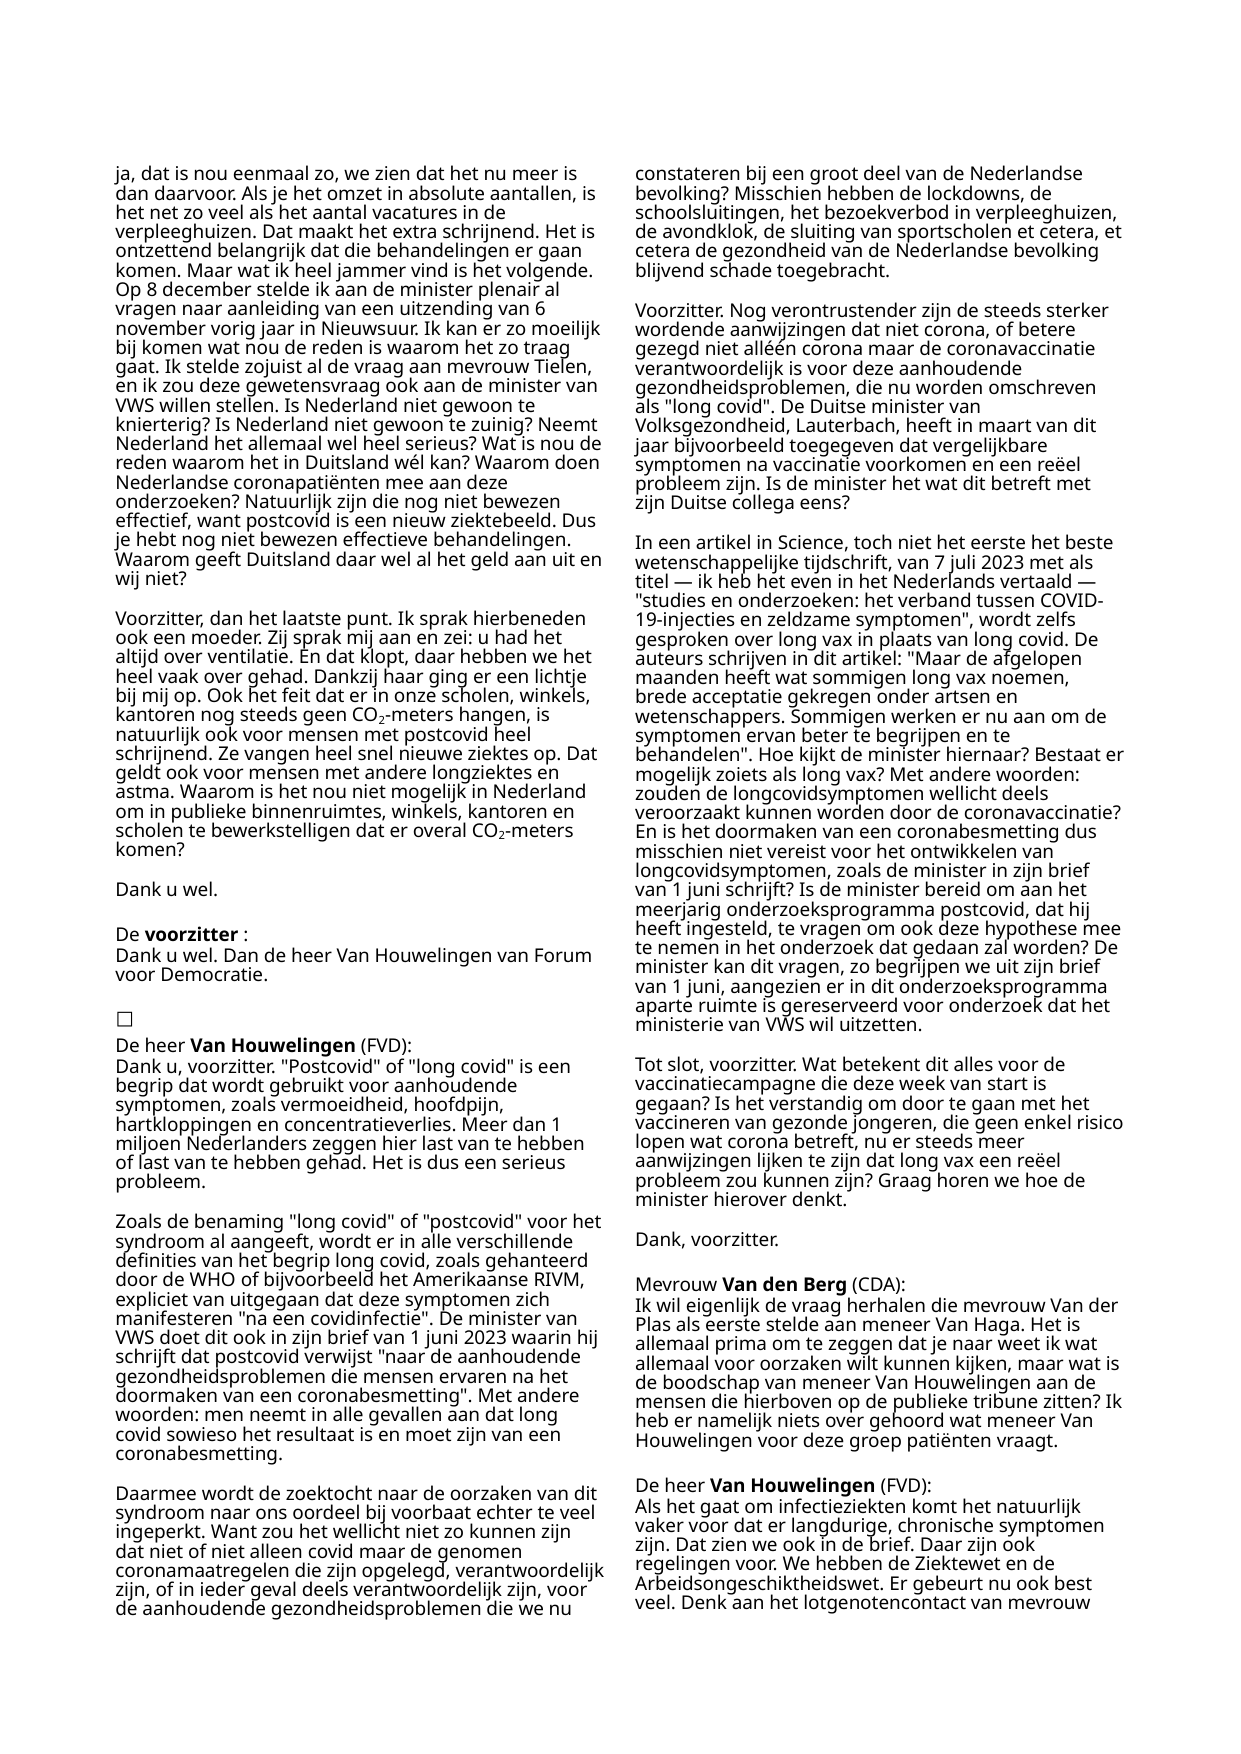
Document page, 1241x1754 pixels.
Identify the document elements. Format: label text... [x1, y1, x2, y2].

text Voorzitter, dan het laatste punt. Ik sprak hierbeneden ook een moeder. Zij sprak mij aan en zei: u had het altijd over ventilatie. En dat klopt, daar hebben we het heel vaak over gehad. Dankzij haar ging er een lichtje bij mij op. Ook het feit dat er in onze scholen, winkels, kantoren nog steeds geen CO2-meters hangen, is natuurlijk ook voor mensen met postcovid heel schrijnend. Ze vangen heel snel nieuwe ziektes op. Dat geldt ook voor mensen met andere longziektes en astma. Waarom is het nou niet mogelijk in Nederland om in publieke binnenruimtes, winkels, kantoren en scholen te bewerkstelligen dat er overal CO2-meters komen? [115, 610, 605, 861]
text Voorzitter. Nog verontrustender zijn de steeds sterker wordende aanwijzingen dat niet corona, of betere gezegd niet alléén corona maar de coronavaccinatie verantwoordelijk is voor deze aanhoudende gezondheidsproblemen, die nu worden omschreven als "long covid". De Duitse minister van Volksgezondheid, Lauterbach, heeft in maart van dit jaar bijvoorbeeld toegegeven dat vergelijkbare symptomen na vaccinatie voorkomen en een reëel probleem zijn. Is de minister het wat dit betreft met zijn Duitse collega eens? [635, 302, 1125, 514]
text De voorzitter : [115, 921, 605, 947]
text Mevrouw Van den Berg (CDA): [635, 1271, 1125, 1297]
text ja, dat is nou eenmaal zo, we zien dat het nu meer is dan daarvoor. Als je het omzet in absolute aantallen, is het net zo veel als het aantal vacatures in de verpleeghuizen. Dat maakt het extra schrijnend. Het is ontzettend belangrijk dat die behandelingen er gaan komen. Maar wat ik heel jammer vind is het volgende. Op 8 december stelde ik aan de minister plenair al vragen naar aanleiding van een uitzending van 6 november vorig jaar in Nieuwsuur. Ik kan er zo moeilijk bij komen wat nou de reden is waarom het zo traag gaat. Ik stelde zojuist al de vraag aan mevrouw Tielen, en ik zou deze gewetensvraag ook aan de minister van VWS willen stellen. Is Nederland niet gewoon te knierterig? Is Nederland niet gewoon te zuinig? Neemt Nederland het allemaal wel heel serieus? Wat is nou de reden waarom het in Duitsland wél kan? Waarom doen Nederlandse coronapatiënten mee aan deze onderzoeken? Natuurlijk zijn die nog niet bewezen effectief, want postcovid is een nieuw ziektebeeld. Dus je hebt nog niet bewezen effectieve behandelingen. Waarom geeft Duitsland daar wel al het geld aan uit en wij niet? [115, 165, 605, 589]
text Zoals de benaming "long covid" of "postcovid" voor het syndroom al aangeeft, wordt er in alle verschillende definities van het begrip long covid, zoals gehanteerd door de WHO of bijvoorbeeld het Amerikaanse RIVM, expliciet van uitgegaan dat deze symptomen zich manifesteren "na een covidinfectie". De minister van VWS doet dit ook in zijn brief van 1 juni 2023 waarin hij schrijft dat postcovid verwijst "naar de aanhoudende gezondheidsproblemen die mensen ervaren na het doormaken van een coronabesmetting". Met andere woorden: men neemt in alle gevallen aan dat long covid sowieso het resultaat is en moet zijn van een coronabesmetting. [115, 1213, 605, 1464]
text Ik wil eigenlijk de vraag herhalen die mevrouw Van der Plas als eerste stelde aan meneer Van Haga. Het is allemaal prima om te zeggen dat je naar weet ik wat allemaal voor oorzaken wilt kunnen kijken, maar wat is de boodschap van meneer Van Houwelingen aan de mensen die hierboven op de publieke tribune zitten? Ik heb er namelijk niets over gehoord wat meneer Van Houwelingen voor deze groep patiënten vraagt. [635, 1297, 1125, 1451]
text constateren bij een groot deel van de Nederlandse bevolking? Misschien hebben de lockdowns, de schoolsluitingen, het bezoekverbod in verpleeghuizen, de avondklok, de sluiting van sportscholen et cetera, et cetera de gezondheid van de Nederlandse bevolking blijvend schade toegebracht. [635, 165, 1125, 281]
text Dank u wel. [115, 881, 605, 901]
text De heer Van Houwelingen (FVD): [115, 1032, 605, 1058]
text Dank u wel. Dan de heer Van Houwelingen van Forum voor Democratie. [115, 947, 605, 986]
text ⬜ [115, 1006, 605, 1032]
text Daarmee wordt de zoektocht naar de oorzaken van dit syndroom naar ons oordeel bij voorbaat echter te veel ingeperkt. Want zou het wellicht niet zo kunnen zijn dat niet of niet alleen covid maar de genomen coronamaatregelen die zijn opgelegd, verantwoordelijk zijn, of in ieder geval deels verantwoordelijk zijn, voor de aanhoudende gezondheidsproblemen die we nu [115, 1485, 605, 1620]
text De heer Van Houwelingen (FVD): [635, 1472, 1125, 1498]
text In een artikel in Science, toch niet het eerste het beste wetenschappelijke tijdschrift, van 7 juli 2023 met als titel — ik heb het even in het Nederlands vertaald — "studies en onderzoeken: het verband tussen COVID-19-injecties en zeldzame symptomen", wordt zelfs gesproken over long vax in plaats van long covid. De auteurs schrijven in dit artikel: "Maar de afgelopen maanden heeft wat sommigen long vax noemen, brede acceptatie gekregen onder artsen en wetenschappers. Sommigen werken er nu aan om de symptomen ervan beter te begrijpen en te behandelen". Hoe kijkt de minister hiernaar? Bestaat er mogelijk zoiets als long vax? Met andere woorden: zouden de longcovidsymptomen wellicht deels veroorzaakt kunnen worden door de coronavaccinatie? En is het doormaken van een coronabesmetting dus misschien niet vereist voor het ontwikkelen van longcovidsymptomen, zoals de minister in zijn brief van 1 juni schrijft? Is de minister bereid om aan het meerjarig onderzoeksprogramma postcovid, dat hij heeft ingesteld, te vragen om ook deze hypothese mee te nemen in het onderzoek dat gedaan zal worden? De minister kan dit vragen, zo begrijpen we uit zijn brief van 1 juni, aangezien er in dit onderzoeksprogramma aparte ruimte is gereserveerd voor onderzoek dat het ministerie van VWS wil uitzetten. [635, 534, 1125, 1035]
text Dank, voorzitter. [635, 1231, 1125, 1250]
text Dank u, voorzitter. "Postcovid" of "long covid" is een begrip dat wordt gebruikt voor aanhoudende symptomen, zoals vermoeidheid, hoofdpijn, hartkloppingen en concentratieverlies. Meer dan 1 miljoen Nederlanders zeggen hier last van te hebben of last van te hebben gehad. Het is dus een serieus probleem. [115, 1058, 605, 1193]
text Als het gaat om infectieziekten komt het natuurlijk vaker voor dat er langdurige, chronische symptomen zijn. Dat zien we ook in de brief. Daar zijn ook regelingen voor. We hebben de Ziektewet en de Arbeidsongeschiktheidswet. Er gebeurt nu ook best veel. Denk aan het lotgenotencontact van mevrouw [635, 1498, 1125, 1613]
text Tot slot, voorzitter. Wat betekent dit alles voor de vaccinatiecampagne die deze week van start is gegaan? Is het verstandig om door te gaan met het vaccineren van gezonde jongeren, die geen enkel risico lopen wat corona betreft, nu er steeds meer aanwijzingen lijken te zijn dat long vax een reëel probleem zou kunnen zijn? Graag horen we hoe de minister hierover denkt. [635, 1056, 1125, 1210]
